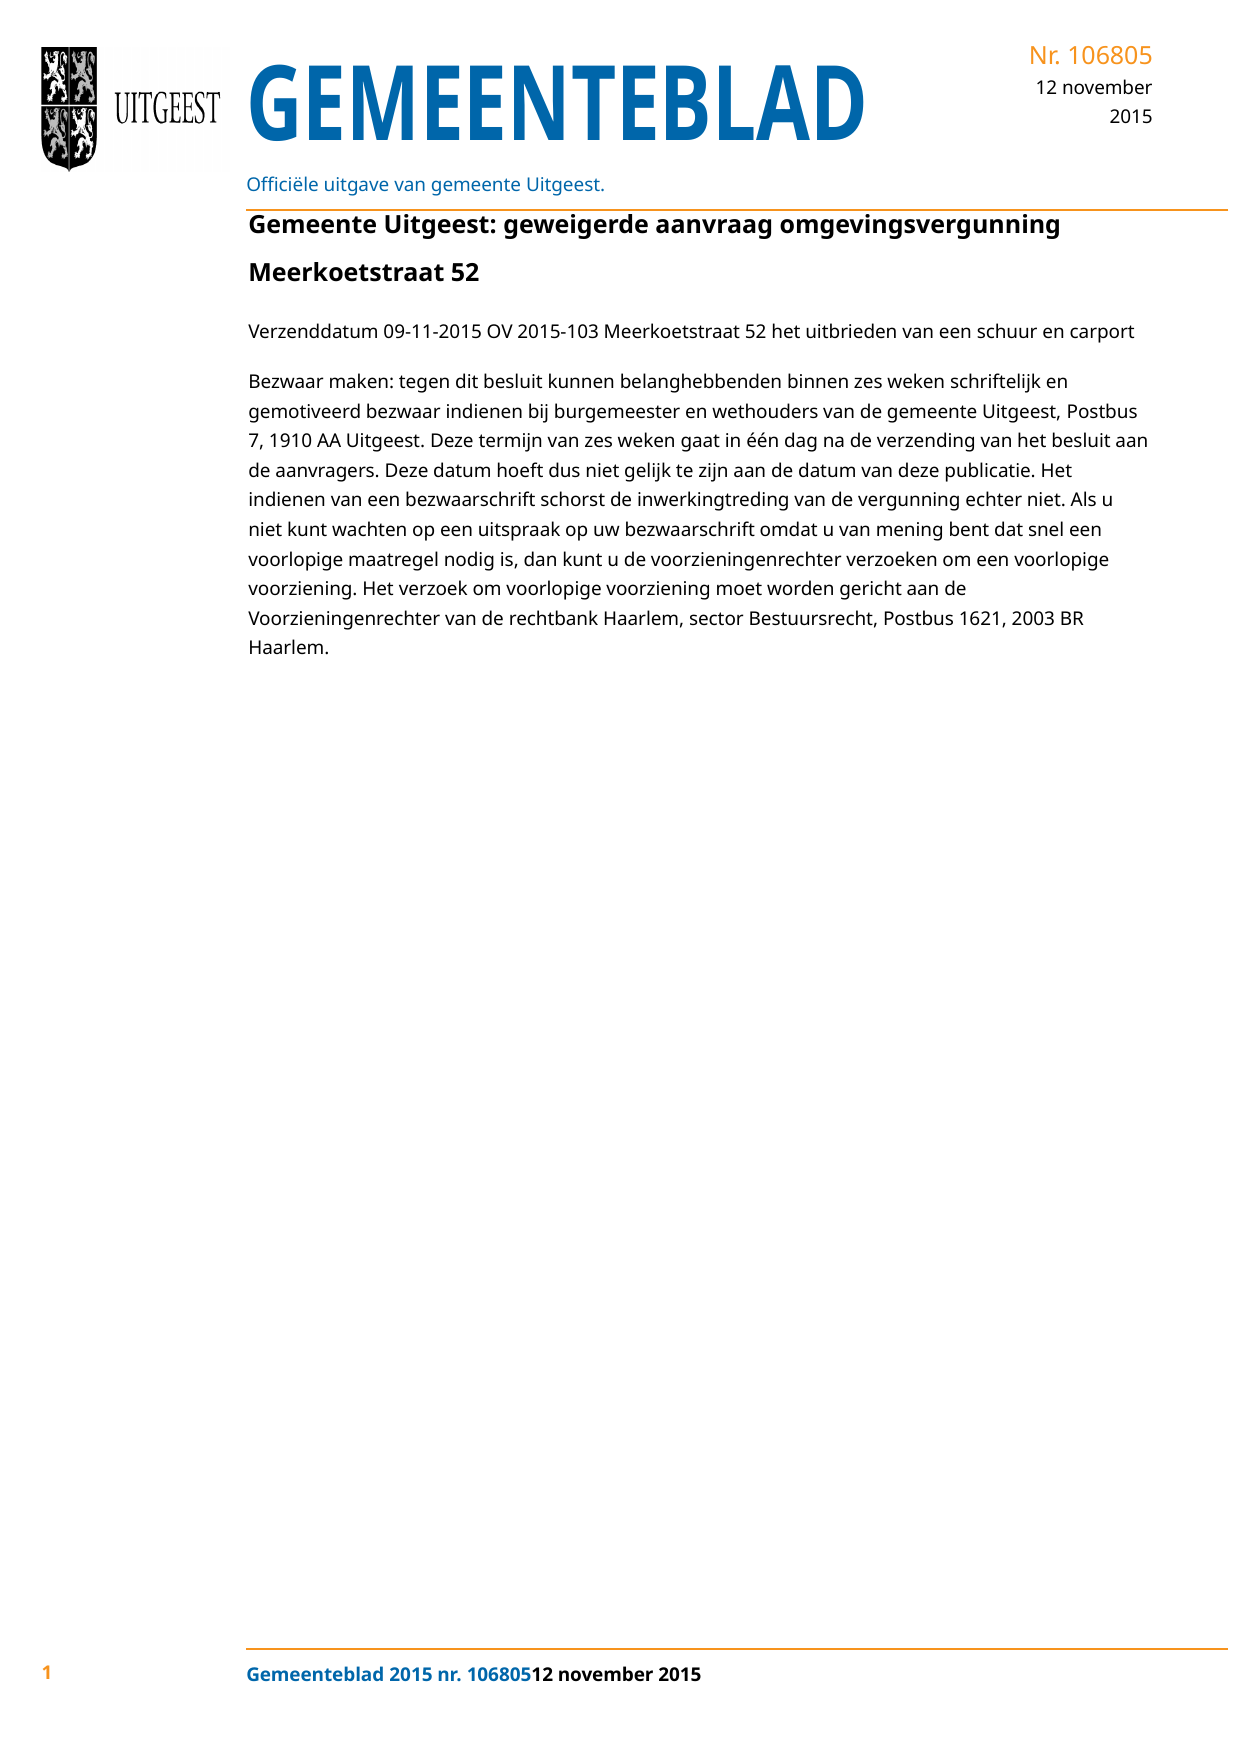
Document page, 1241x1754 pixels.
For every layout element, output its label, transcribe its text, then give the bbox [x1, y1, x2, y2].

text Verzenddatum 09-11-2015 OV 2015-103 Meerkoetstraat 52 het uitbrieden van een schuur en carport [248, 318, 1152, 344]
picture [41, 47, 231, 172]
text Gemeente Uitgeest: geweigerde aanvraag omgevingsvergunning Meerkoetstraat 52 [248, 211, 1152, 288]
text Bezwaar maken: tegen dit besluit kunnen belanghebbenden binnen zes weken schriftelijk en gemotiveerd bezwaar indienen bij burgemeester en wethouders van de gemeente Uitgeest, Postbus 7, 1910 AA Uitgeest. Deze termijn van zes weken gaat in één dag na de verzending van het besluit aan de aanvragers. Deze datum hoeft dus niet gelijk te zijn aan de datum van deze publicatie. Het indienen van een bezwaarschrift schorst de inwerkingtreding van de vergunning echter niet. Als u niet kunt wachten op een uitspraak op uw bezwaarschrift omdat u van mening bent dat snel een voorlopige maatregel nodig is, dan kunt u de voorzieningenrechter verzoeken om een voorlopige voorziening. Het verzoek om voorlopige voorziening moet worden gericht aan de Voorzieningenrechter van de rechtbank Haarlem, sector Bestuursrecht, Postbus 1621, 2003 BR Haarlem. [248, 368, 1152, 660]
